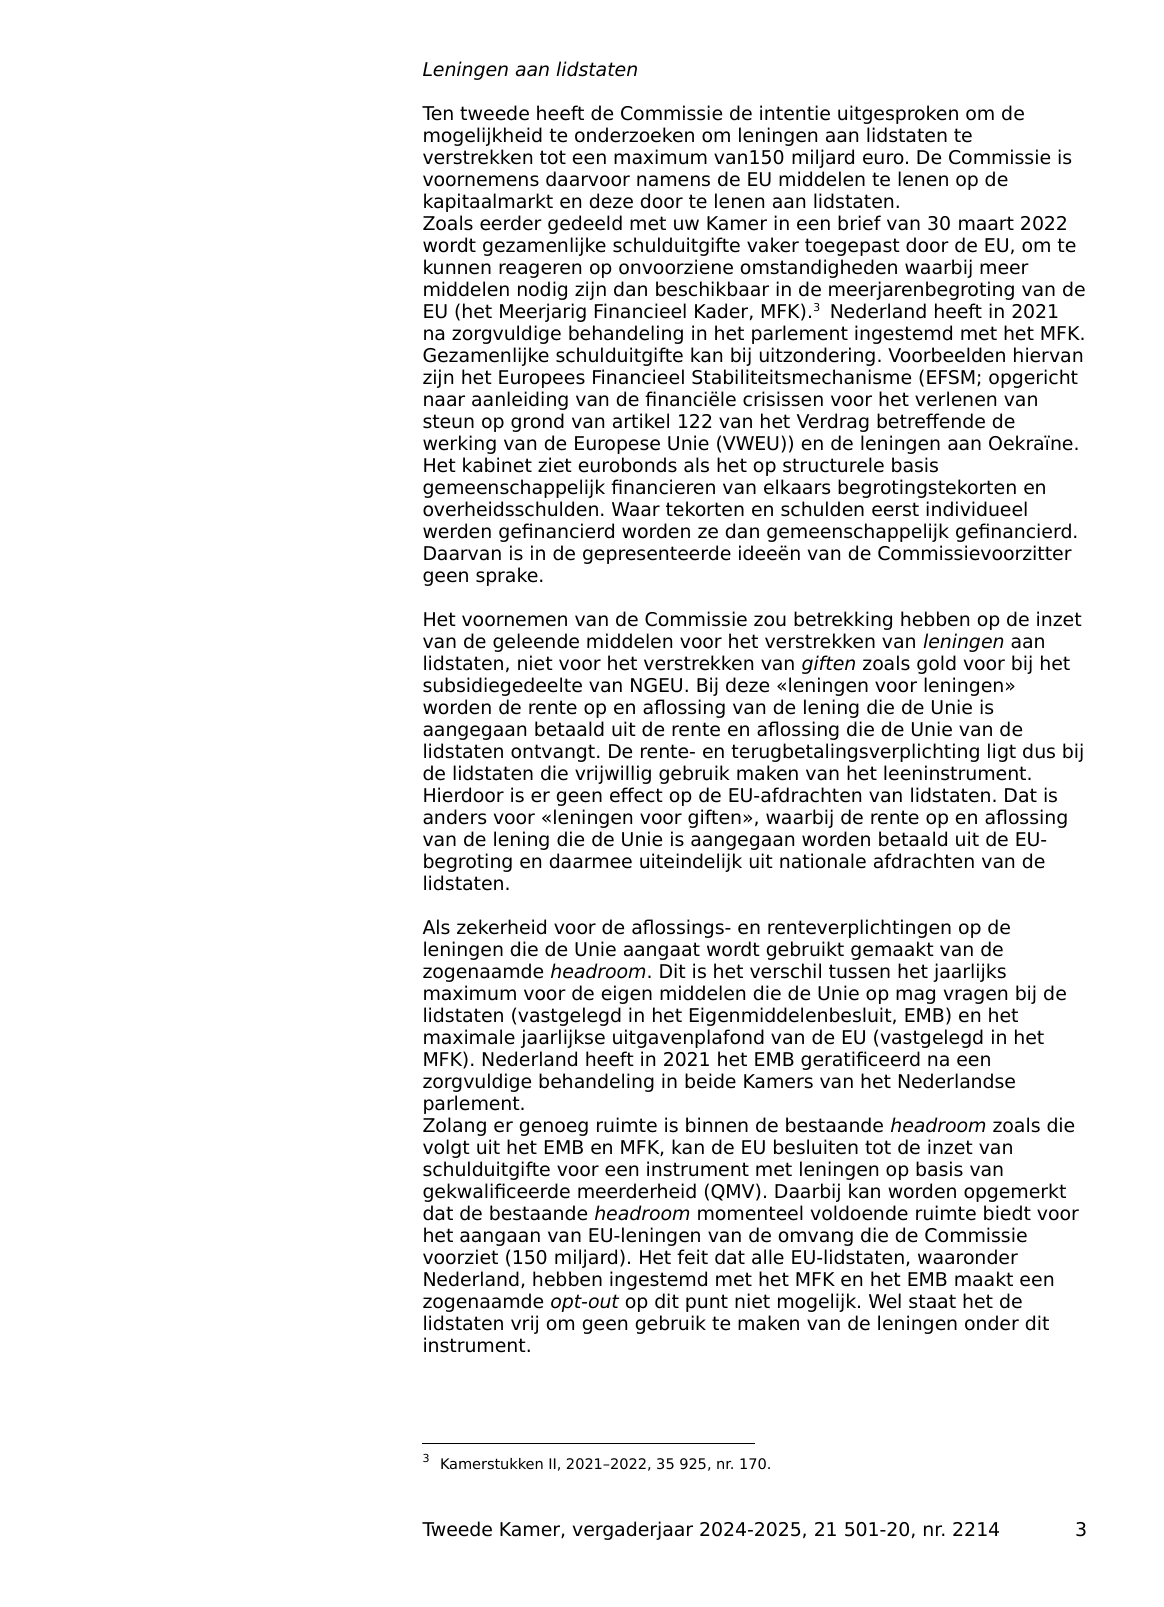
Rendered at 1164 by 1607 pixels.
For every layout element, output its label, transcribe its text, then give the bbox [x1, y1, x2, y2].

text Zoals eerder gedeeld met uw Kamer in een brief van 30 maart 2022 wordt gezamenlijke schulduitgifte vaker toegepast door de EU, om te kunnen reageren op onvoorziene omstandigheden waarbij meer middelen nodig zijn dan beschikbaar in de meerjarenbegroting van de EU (het Meerjarig Financieel Kader, MFK). Nederland heeft in 2021 na zorgvuldige behandeling in het parlement ingestemd met het MFK. Gezamenlijke schulduitgifte kan bij uitzondering. Voorbeelden hiervan zijn het Europees Financieel Stabiliteitsmechanisme (EFSM; opgericht naar aanleiding van de financiële crisissen voor het verlenen van steun op grond van artikel 122 van het Verdrag betreffende de werking van de Europese Unie (VWEU)) en de leningen aan Oekraïne. Het kabinet ziet eurobonds als het op structurele basis gemeenschappelijk financieren van elkaars begrotingstekorten en overheidsschulden. Waar tekorten en schulden eerst individueel werden gefinancierd worden ze dan gemeenschappelijk gefinancierd. Daarvan is in de gepresenteerde ideeën van de Commissievoorzitter geen sprake. [422, 213, 1087, 587]
text Ten tweede heeft de Commissie de intentie uitgesproken om de mogelijkheid te onderzoeken om leningen aan lidstaten te verstrekken tot een maximum van150 miljard euro. De Commissie is voornemens daarvoor namens de EU middelen te lenen op de kapitaalmarkt en deze door te lenen aan lidstaten. [422, 103, 1087, 213]
subtitle Leningen aan lidstaten [422, 59, 1087, 81]
text Zolang er genoeg ruimte is binnen de bestaande headroom zoals die volgt uit het EMB en MFK, kan de EU besluiten tot de inzet van schulduitgifte voor een instrument met leningen op basis van gekwalificeerde meerderheid (QMV). Daarbij kan worden opgemerkt dat de bestaande headroom momenteel voldoende ruimte biedt voor het aangaan van EU-leningen van de omvang die de Commissie voorziet (150 miljard). Het feit dat alle EU-lidstaten, waaronder Nederland, hebben ingestemd met het MFK en het EMB maakt een zogenaamde opt-out op dit punt niet mogelijk. Wel staat het de lidstaten vrij om geen gebruik te maken van de leningen onder dit instrument. [422, 1115, 1087, 1356]
text Het voornemen van de Commissie zou betrekking hebben op de inzet van de geleende middelen voor het verstrekken van leningen aan lidstaten, niet voor het verstrekken van giften zoals gold voor bij het subsidiegedeelte van NGEU. Bij deze «leningen voor leningen» worden de rente op en aflossing van de lening die de Unie is aangegaan betaald uit de rente en aflossing die de Unie van de lidstaten ontvangt. De rente- en terugbetalingsverplichting ligt dus bij de lidstaten die vrijwillig gebruik maken van het leeninstrument. Hierdoor is er geen effect op de EU-afdrachten van lidstaten. Dat is anders voor «leningen voor giften», waarbij de rente op en aflossing van de lening die de Unie is aangegaan worden betaald uit de EU-begroting en daarmee uiteindelijk uit nationale afdrachten van de lidstaten. [422, 609, 1087, 895]
text Kamerstukken II, 2021–2022, 35 925, nr. 170. [422, 1452, 1087, 1474]
text Als zekerheid voor de aflossings- en renteverplichtingen op de leningen die de Unie aangaat wordt gebruikt gemaakt van de zogenaamde headroom. Dit is het verschil tussen het jaarlijks maximum voor de eigen middelen die de Unie op mag vragen bij de lidstaten (vastgelegd in het Eigenmiddelenbesluit, EMB) en het maximale jaarlijkse uitgavenplafond van de EU (vastgelegd in het MFK). Nederland heeft in 2021 het EMB geratificeerd na een zorgvuldige behandeling in beide Kamers van het Nederlandse parlement. [422, 917, 1087, 1115]
